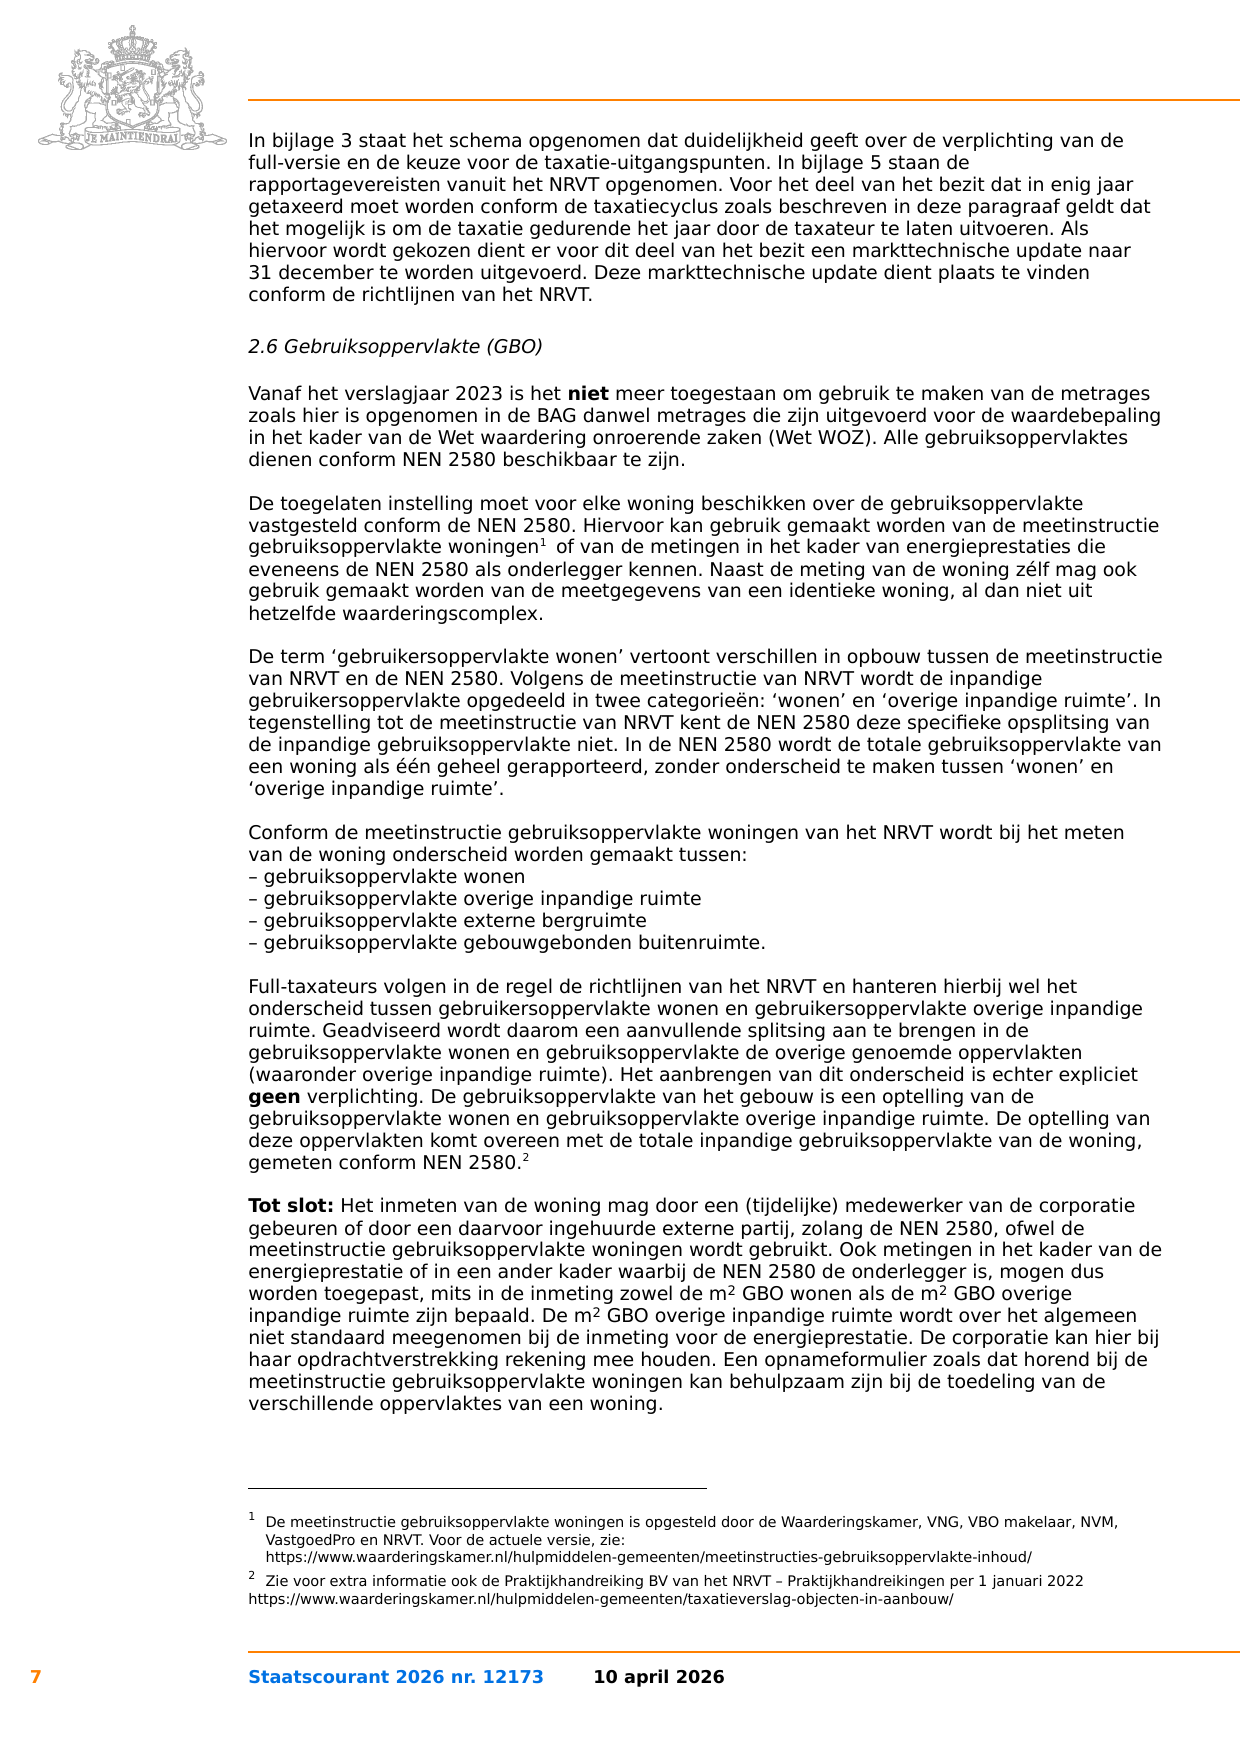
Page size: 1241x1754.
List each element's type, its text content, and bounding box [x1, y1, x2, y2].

text De term ‘gebruikersoppervlakte wonen’ vertoont verschillen in opbouw tussen de meetinstructie van NRVT en de NEN 2580. Volgens de meetinstructie van NRVT wordt de inpandige gebruikersoppervlakte opgedeeld in twee categorieën: ‘wonen’ en ‘overige inpandige ruimte’. In tegenstelling tot de meetinstructie van NRVT kent de NEN 2580 deze specifieke opsplitsing van de inpandige gebruiksoppervlakte niet. In de NEN 2580 wordt de totale gebruiksoppervlakte van een woning als één geheel gerapporteerd, zonder onderscheid te maken tussen ‘wonen’ en ‘overige inpandige ruimte’. [248, 646, 1163, 800]
text https://www.waarderingskamer.nl/hulpmiddelen-gemeenten/taxatieverslag-objecten-in-aanbouw/ [248, 1591, 1163, 1608]
text Full-taxateurs volgen in de regel de richtlijnen van het NRVT en hanteren hierbij wel het onderscheid tussen gebruikersoppervlakte wonen en gebruikersoppervlakte overige inpandige ruimte. Geadviseerd wordt daarom een aanvullende splitsing aan te brengen in de gebruiksoppervlakte wonen en gebruiksoppervlakte de overige genoemde oppervlakten (waaronder overige inpandige ruimte). Het aanbrengen van dit onderscheid is echter expliciet geen verplichting. De gebruiksoppervlakte van het gebouw is een optelling van de gebruiksoppervlakte wonen en gebruiksoppervlakte overige inpandige ruimte. De optelling van deze oppervlakten komt overeen met de totale inpandige gebruiksoppervlakte van de woning, gemeten conform NEN 2580. [248, 976, 1163, 1173]
text Zie voor extra informatie ook de Praktijkhandreiking BV van het NRVT – Praktijkhandreikingen per 1 januari 2022 [248, 1569, 1163, 1591]
text – gebruiksoppervlakte gebouwgebonden buitenruimte. [248, 932, 1163, 954]
picture [38, 25, 227, 150]
text Vanaf het verslagjaar 2023 is het niet meer toegestaan om gebruik te maken van de metrages zoals hier is opgenomen in de BAG danwel metrages die zijn uitgevoerd voor de waardebepaling in het kader van de Wet waardering onroerende zaken (Wet WOZ). Alle gebruiksoppervlaktes dienen conform NEN 2580 beschikbaar te zijn. [248, 383, 1163, 471]
text De meetinstructie gebruiksoppervlakte woningen is opgesteld door de Waarderingskamer, VNG, VBO makelaar, NVM, VastgoedPro en NRVT. Voor de actuele versie, zie: https://www.waarderingskamer.nl/hulpmiddelen-gemeenten/meetinstructies-gebruiksoppervlakte-inhoud/ [248, 1510, 1163, 1566]
text – gebruiksoppervlakte externe bergruimte [248, 910, 1163, 932]
subtitle 2.6 Gebruiksoppervlakte (GBO) [248, 336, 1163, 358]
text Tot slot: Het inmeten van de woning mag door een (tijdelijke) medewerker van de corporatie gebeuren of door een daarvoor ingehuurde externe partij, zolang de NEN 2580, ofwel de meetinstructie gebruiksoppervlakte woningen wordt gebruikt. Ook metingen in het kader van de energieprestatie of in een ander kader waarbij de NEN 2580 de onderlegger is, mogen dus worden toegepast, mits in de inmeting zowel de m2 GBO wonen als de m2 GBO overige inpandige ruimte zijn bepaald. De m2 GBO overige inpandige ruimte wordt over het algemeen niet standaard meegenomen bij de inmeting voor de energieprestatie. De corporatie kan hier bij haar opdrachtverstrekking rekening mee houden. Een opnameformulier zoals dat horend bij de meetinstructie gebruiksoppervlakte woningen kan behulpzaam zijn bij de toedeling van de verschillende oppervlaktes van een woning. [248, 1195, 1163, 1415]
text Conform de meetinstructie gebruiksoppervlakte woningen van het NRVT wordt bij het meten van de woning onderscheid worden gemaakt tussen: [248, 822, 1163, 866]
text De toegelaten instelling moet voor elke woning beschikken over de gebruiksoppervlakte vastgesteld conform de NEN 2580. Hiervoor kan gebruik gemaakt worden van de meetinstructie gebruiksoppervlakte woningen of van de metingen in het kader van energieprestaties die eveneens de NEN 2580 als onderlegger kennen. Naast de meting van de woning zélf mag ook gebruik gemaakt worden van de meetgegevens van een identieke woning, al dan niet uit hetzelfde waarderingscomplex. [248, 492, 1163, 624]
text – gebruiksoppervlakte wonen [248, 866, 1163, 888]
text In bijlage 3 staat het schema opgenomen dat duidelijkheid geeft over de verplichting van de full-versie en de keuze voor de taxatie-uitgangspunten. In bijlage 5 staan de rapportagevereisten vanuit het NRVT opgenomen. Voor het deel van het bezit dat in enig jaar getaxeerd moet worden conform de taxatiecyclus zoals beschreven in deze paragraaf geldt dat het mogelijk is om de taxatie gedurende het jaar door de taxateur te laten uitvoeren. Als hiervoor wordt gekozen dient er voor dit deel van het bezit een markttechnische update naar 31 december te worden uitgevoerd. Deze markttechnische update dient plaats te vinden conform de richtlijnen van het NRVT. [248, 130, 1163, 306]
text – gebruiksoppervlakte overige inpandige ruimte [248, 888, 1163, 910]
